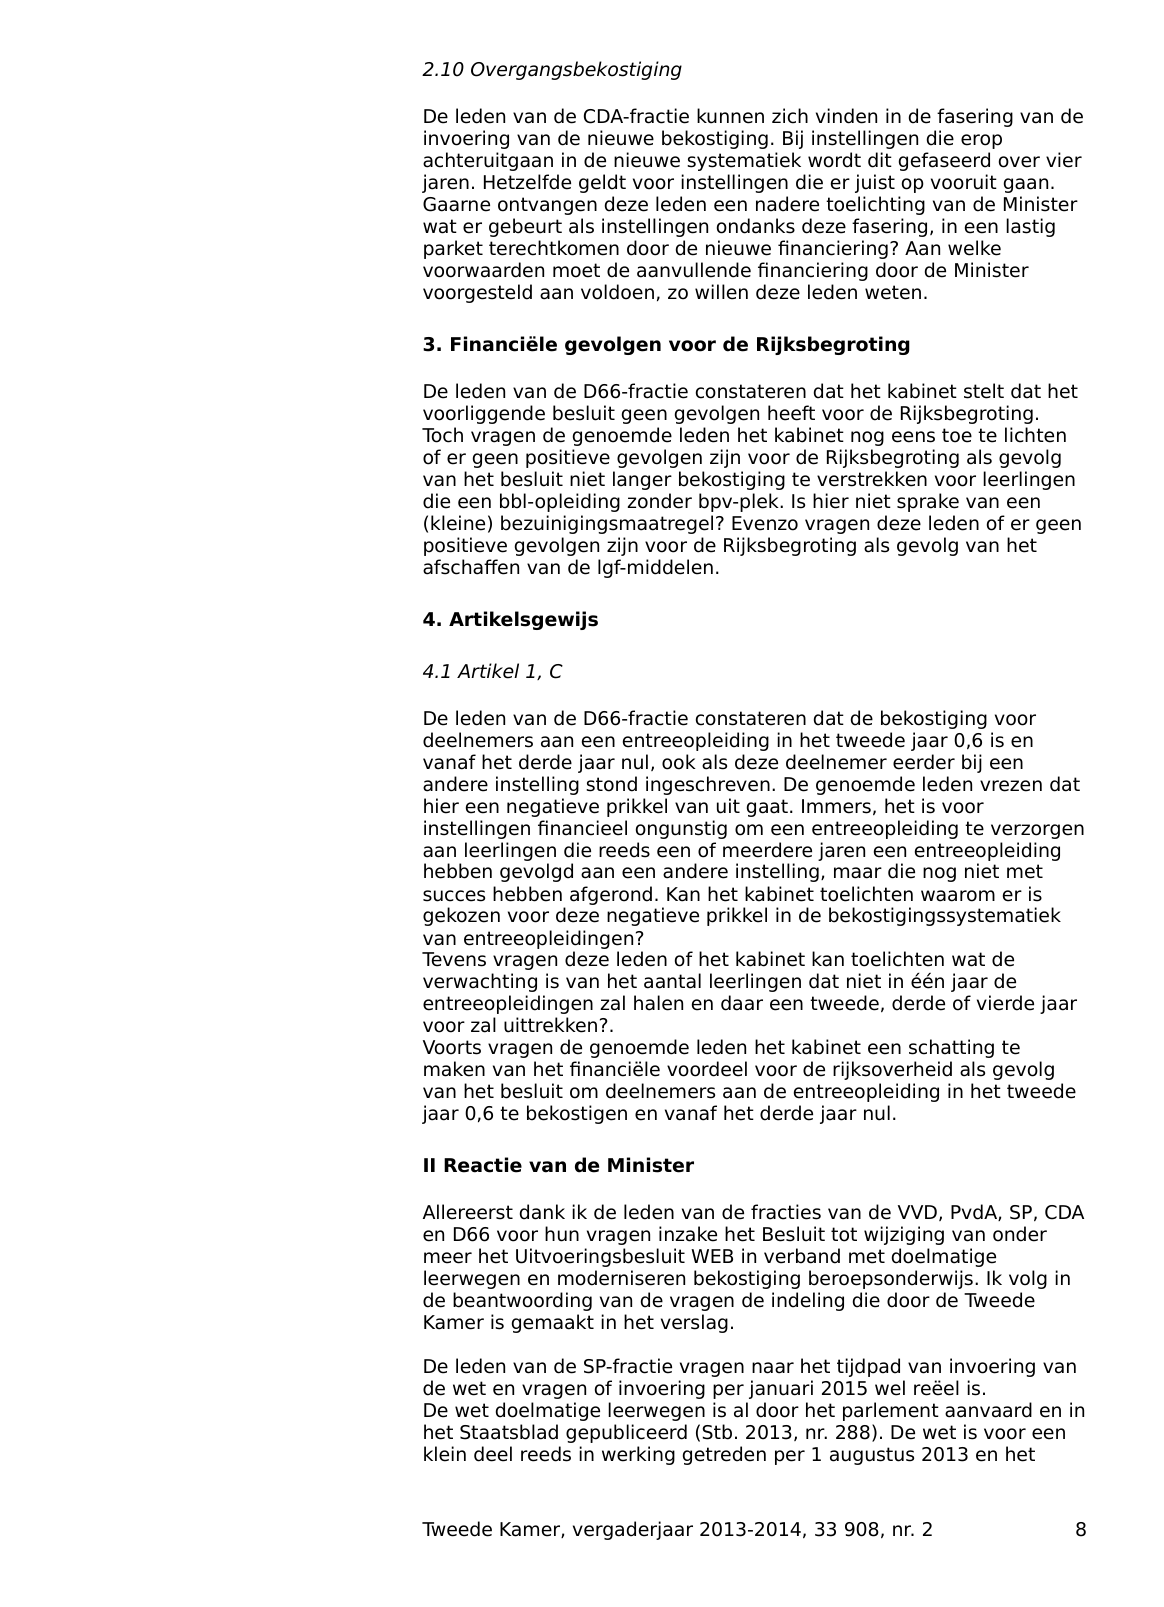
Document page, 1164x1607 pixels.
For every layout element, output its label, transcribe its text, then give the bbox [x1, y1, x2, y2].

text Tevens vragen deze leden of het kabinet kan toelichten wat de verwachting is van het aantal leerlingen dat niet in één jaar de entreeopleidingen zal halen en daar een tweede, derde of vierde jaar voor zal uittrekken?. [422, 949, 1087, 1037]
text Allereerst dank ik de leden van de fracties van de VVD, PvdA, SP, CDA en D66 voor hun vragen inzake het Besluit tot wijziging van onder meer het Uitvoeringsbesluit WEB in verband met doelmatige leerwegen en moderniseren bekostiging beroepsonderwijs. Ik volg in de beantwoording van de vragen de indeling die door de Tweede Kamer is gemaakt in het verslag. [422, 1202, 1087, 1334]
text De leden van de CDA-fractie kunnen zich vinden in de fasering van de invoering van de nieuwe bekostiging. Bij instellingen die erop achteruitgaan in de nieuwe systematiek wordt dit gefaseerd over vier jaren. Hetzelfde geldt voor instellingen die er juist op vooruit gaan. Gaarne ontvangen deze leden een nadere toelichting van de Minister wat er gebeurt als instellingen ondanks deze fasering, in een lastig parket terechtkomen door de nieuwe financiering? Aan welke voorwaarden moet de aanvullende financiering door de Minister voorgesteld aan voldoen, zo willen deze leden weten. [422, 106, 1087, 304]
text De leden van de D66-fractie constateren dat de bekostiging voor deelnemers aan een entreeopleiding in het tweede jaar 0,6 is en vanaf het derde jaar nul, ook als deze deelnemer eerder bij een andere instelling stond ingeschreven. De genoemde leden vrezen dat hier een negatieve prikkel van uit gaat. Immers, het is voor instellingen financieel ongunstig om een entreeopleiding te verzorgen aan leerlingen die reeds een of meerdere jaren een entreeopleiding hebben gevolgd aan een andere instelling, maar die nog niet met succes hebben afgerond. Kan het kabinet toelichten waarom er is gekozen voor deze negatieve prikkel in de bekostigingssystematiek van entreeopleidingen? [422, 708, 1087, 949]
text De wet doelmatige leerwegen is al door het parlement aanvaard en in het Staatsblad gepubliceerd (Stb. 2013, nr. 288). De wet is voor een klein deel reeds in werking getreden per 1 augustus 2013 en het [422, 1400, 1087, 1466]
subtitle II Reactie van de Minister [422, 1155, 1087, 1177]
text Voorts vragen de genoemde leden het kabinet een schatting te maken van het financiële voordeel voor de rijksoverheid als gevolg van het besluit om deelnemers aan de entreeopleiding in het tweede jaar 0,6 te bekostigen en vanaf het derde jaar nul. [422, 1037, 1087, 1125]
subtitle 4.1 Artikel 1, C [422, 661, 1087, 683]
subtitle 3. Financiële gevolgen voor de Rijksbegroting [422, 334, 1087, 356]
text De leden van de D66-fractie constateren dat het kabinet stelt dat het voorliggende besluit geen gevolgen heeft voor de Rijksbegroting. Toch vragen de genoemde leden het kabinet nog eens toe te lichten of er geen positieve gevolgen zijn voor de Rijksbegroting als gevolg van het besluit niet langer bekostiging te verstrekken voor leerlingen die een bbl-opleiding zonder bpv-plek. Is hier niet sprake van een (kleine) bezuinigingsmaatregel? Evenzo vragen deze leden of er geen positieve gevolgen zijn voor de Rijksbegroting als gevolg van het afschaffen van de lgf-middelen. [422, 381, 1087, 579]
text De leden van de SP-fractie vragen naar het tijdpad van invoering van de wet en vragen of invoering per januari 2015 wel reëel is. [422, 1356, 1087, 1400]
subtitle 2.10 Overgangsbekostiging [422, 59, 1087, 81]
subtitle 4. Artikelsgewijs [422, 609, 1087, 631]
